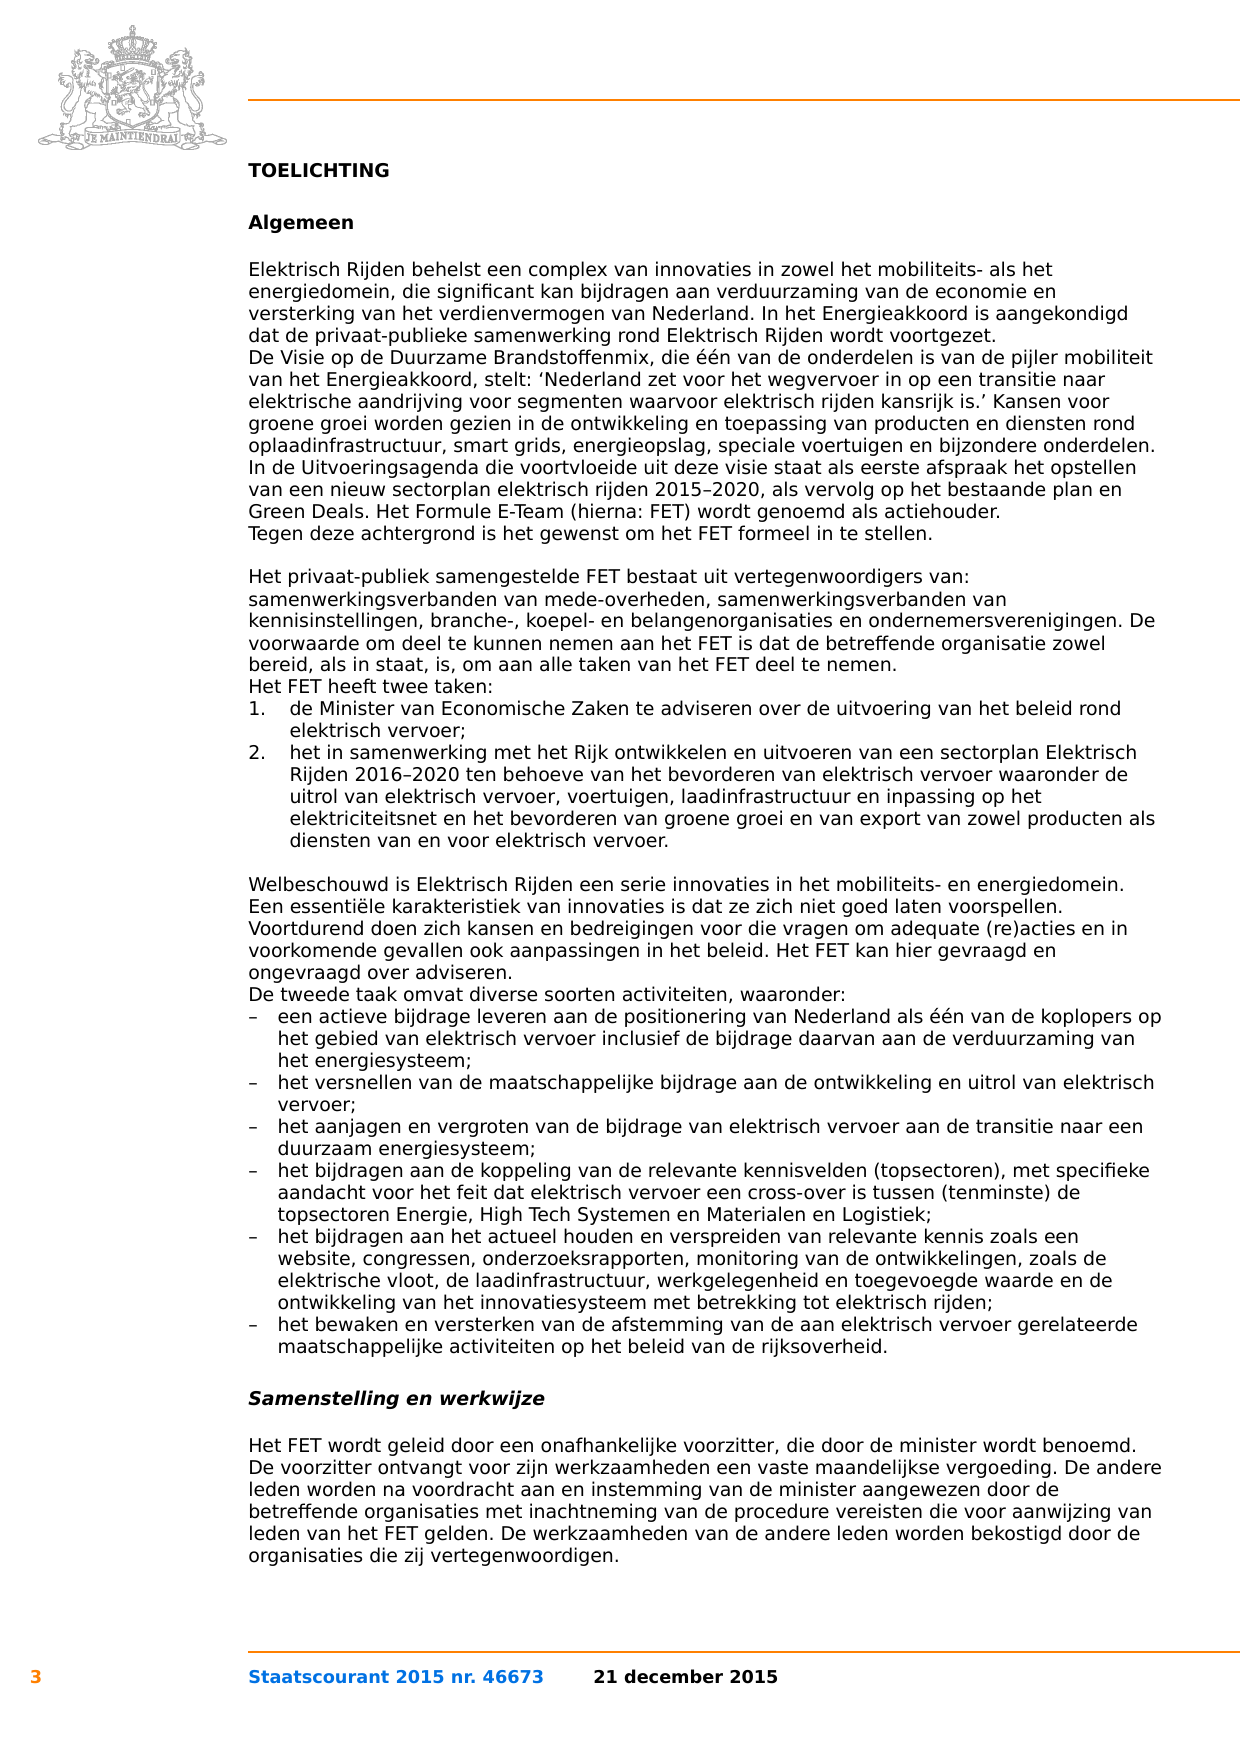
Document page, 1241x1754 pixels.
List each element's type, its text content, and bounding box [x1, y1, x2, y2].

text In de Uitvoeringsagenda die voortvloeide uit deze visie staat als eerste afspraak het opstellen van een nieuw sectorplan elektrisch rijden 2015–2020, als vervolg op het bestaande plan en Green Deals. Het Formule E-Team (hierna: FET) wordt genoemd als actiehouder. [248, 457, 1163, 523]
picture [38, 25, 227, 150]
text – het bijdragen aan het actueel houden en verspreiden van relevante kennis zoals een website, congressen, onderzoeksrapporten, monitoring van de ontwikkelingen, zoals de elektrische vloot, de laadinfrastructuur, werkgelegenheid en toegevoegde waarde en de ontwikkeling van het innovatiesysteem met betrekking tot elektrisch rijden; [248, 1226, 1163, 1314]
text – een actieve bijdrage leveren aan de positionering van Nederland als één van de koplopers op het gebied van elektrisch vervoer inclusief de bijdrage daarvan aan de verduurzaming van het energiesysteem; [248, 1006, 1163, 1072]
text Het privaat-publiek samengestelde FET bestaat uit vertegenwoordigers van: samenwerkingsverbanden van mede-overheden, samenwerkingsverbanden van kennisinstellingen, branche-, koepel- en belangenorganisaties en ondernemersverenigingen. De voorwaarde om deel te kunnen nemen aan het FET is dat de betreffende organisatie zowel bereid, als in staat, is, om aan alle taken van het FET deel te nemen. [248, 566, 1163, 676]
subtitle Samenstelling en werkwijze [248, 1388, 1163, 1409]
text – het bewaken en versterken van de afstemming van de aan elektrisch vervoer gerelateerde maatschappelijke activiteiten op het beleid van de rijksoverheid. [248, 1314, 1163, 1358]
text Het FET wordt geleid door een onafhankelijke voorzitter, die door de minister wordt benoemd. De voorzitter ontvangt voor zijn werkzaamheden een vaste maandelijkse vergoeding. De andere leden worden na voordracht aan en instemming van de minister aangewezen door de betreffende organisaties met inachtneming van de procedure vereisten die voor aanwijzing van leden van het FET gelden. De werkzaamheden van de andere leden worden bekostigd door de organisaties die zij vertegenwoordigen. [248, 1434, 1163, 1566]
text De Visie op de Duurzame Brandstoffenmix, die één van de onderdelen is van de pijler mobiliteit van het Energieakkoord, stelt: ‘Nederland zet voor het wegvervoer in op een transitie naar elektrische aandrijving voor segmenten waarvoor elektrisch rijden kansrijk is.’ Kansen voor groene groei worden gezien in de ontwikkeling en toepassing van producten en diensten rond oplaadinfrastructuur, smart grids, energieopslag, speciale voertuigen en bijzondere onderdelen. [248, 347, 1163, 457]
text Welbeschouwd is Elektrisch Rijden een serie innovaties in het mobiliteits- en energiedomein. Een essentiële karakteristiek van innovaties is dat ze zich niet goed laten voorspellen. Voortdurend doen zich kansen en bedreigingen voor die vragen om adequate (re)acties en in voorkomende gevallen ook aanpassingen in het beleid. Het FET kan hier gevraagd en ongevraagd over adviseren. [248, 874, 1163, 984]
text – het aanjagen en vergroten van de bijdrage van elektrisch vervoer aan de transitie naar een duurzaam energiesysteem; [248, 1116, 1163, 1160]
text 1. de Minister van Economische Zaken te adviseren over de uitvoering van het beleid rond elektrisch vervoer; [248, 698, 1163, 742]
text – het bijdragen aan de koppeling van de relevante kennisvelden (topsectoren), met specifieke aandacht voor het feit dat elektrisch vervoer een cross-over is tussen (tenminste) de topsectoren Energie, High Tech Systemen en Materialen en Logistiek; [248, 1160, 1163, 1226]
text Het FET heeft twee taken: [248, 676, 1163, 698]
text Elektrisch Rijden behelst een complex van innovaties in zowel het mobiliteits- als het energiedomein, die significant kan bijdragen aan verduurzaming van de economie en versterking van het verdienvermogen van Nederland. In het Energieakkoord is aangekondigd dat de privaat-publieke samenwerking rond Elektrisch Rijden wordt voortgezet. [248, 259, 1163, 347]
subtitle TOELICHTING [248, 160, 1163, 182]
subtitle Algemeen [248, 212, 1163, 234]
text Tegen deze achtergrond is het gewenst om het FET formeel in te stellen. [248, 523, 1163, 544]
text 2. het in samenwerking met het Rijk ontwikkelen en uitvoeren van een sectorplan Elektrisch Rijden 2016–2020 ten behoeve van het bevorderen van elektrisch vervoer waaronder de uitrol van elektrisch vervoer, voertuigen, laadinfrastructuur en inpassing op het elektriciteitsnet en het bevorderen van groene groei en van export van zowel producten als diensten van en voor elektrisch vervoer. [248, 742, 1163, 852]
text – het versnellen van de maatschappelijke bijdrage aan de ontwikkeling en uitrol van elektrisch vervoer; [248, 1072, 1163, 1116]
text De tweede taak omvat diverse soorten activiteiten, waaronder: [248, 984, 1163, 1006]
